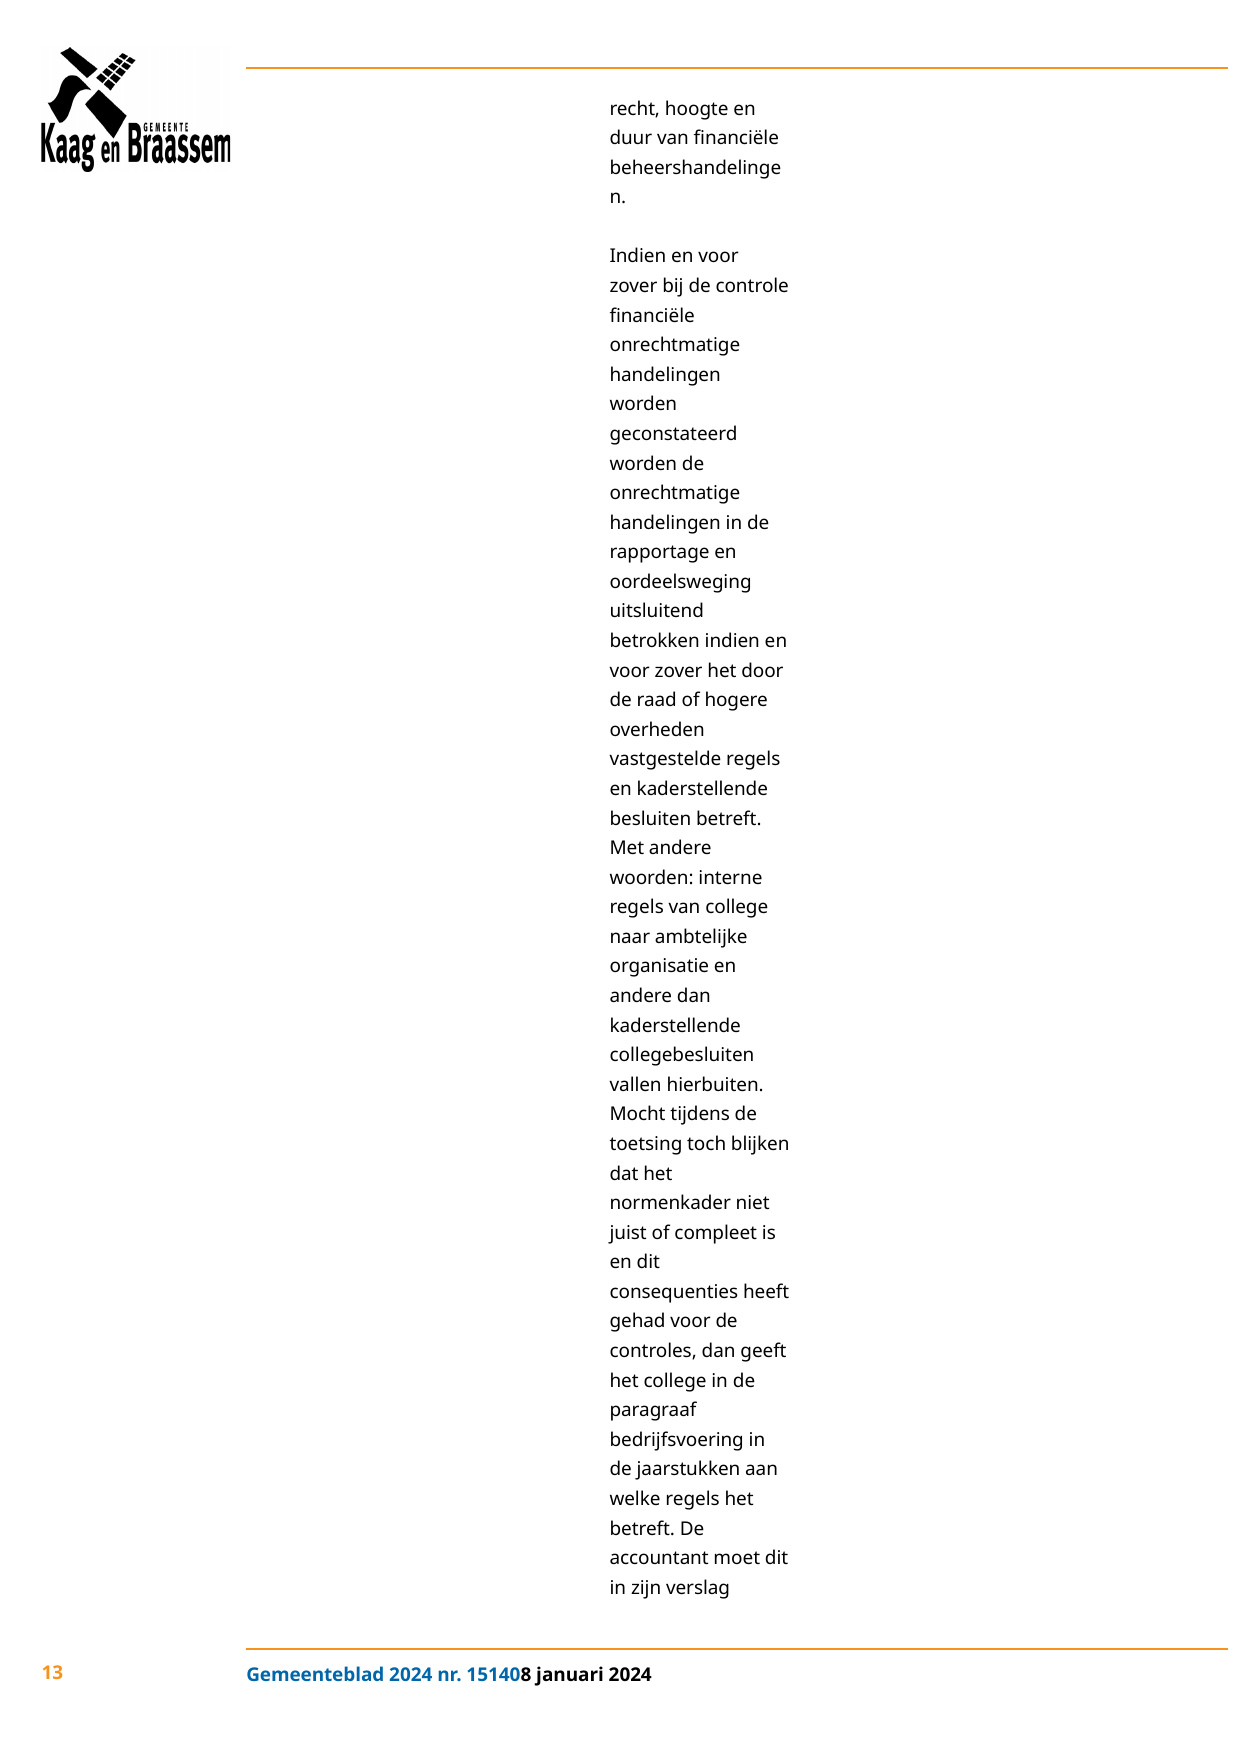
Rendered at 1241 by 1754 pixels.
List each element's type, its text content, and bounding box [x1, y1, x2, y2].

table_cell recht, hoogte en duur van financiële beheershandelingen. Indien en voor zover bij de controle financiële onrechtmatige handelingen worden geconstateerd worden de onrechtmatige handelingen in de rapportage en oordeelsweging uitsluitend betrokken indien en voor zover het door de raad of hogere overheden vastgestelde regels en kaderstellende besluiten betreft. Met andere woorden: interne regels van college naar ambtelijke organisatie en andere dan kaderstellende collegebesluiten vallen hierbuiten. Mocht tijdens de toetsing toch blijken dat het normenkader niet juist of compleet is en dit consequenties heeft gehad voor de controles, dan geeft het college in de paragraaf bedrijfsvoering in de jaarstukken aan welke regels het betreft. De accountant moet dit in zijn verslag [609, 95, 790, 1600]
table_cell [790, 95, 971, 1600]
picture [41, 47, 231, 172]
table_cell [429, 95, 609, 1600]
table_cell [971, 95, 1152, 1600]
table_cell [248, 95, 429, 1600]
